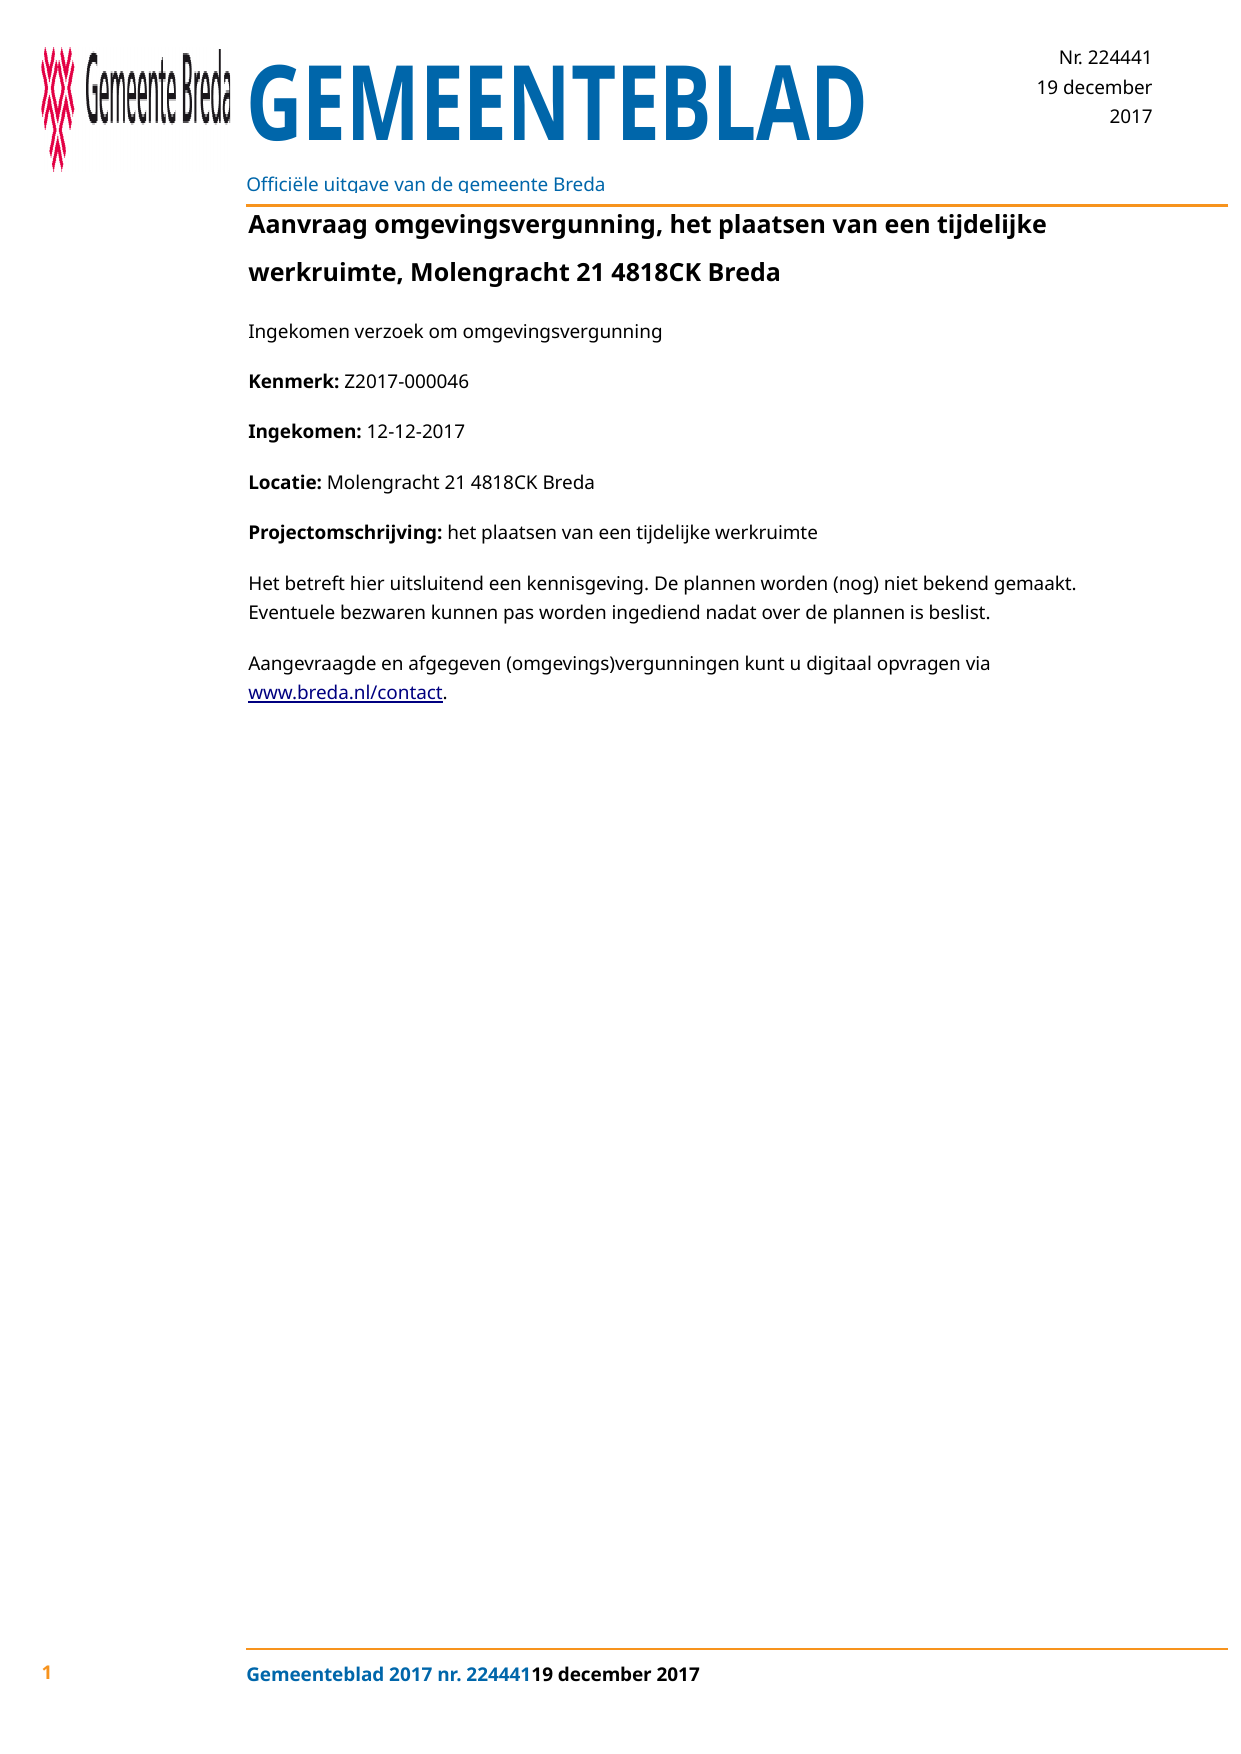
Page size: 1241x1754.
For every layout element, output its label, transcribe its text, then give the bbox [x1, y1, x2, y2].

text Aangevraagde en afgegeven (omgevings)vergunningen kunt u digitaal opvragen via www.breda.nl/contact. [248, 650, 1152, 705]
text Het betreft hier uitsluitend een kennisgeving. De plannen worden (nog) niet bekend gemaakt. Eventuele bezwaren kunnen pas worden ingediend nadat over de plannen is beslist. [248, 570, 1152, 625]
text Ingekomen: 12-12-2017 [248, 419, 1152, 444]
text Aanvraag omgevingsvergunning, het plaatsen van een tijdelijke werkruimte, Molengracht 21 4818CK Breda [248, 207, 1152, 288]
picture [41, 47, 231, 172]
text Ingekomen verzoek om omgevingsvergunning [248, 318, 1152, 344]
text Projectomschrijving: het plaatsen van een tijdelijke werkruimte [248, 519, 1152, 545]
text Locatie: Molengracht 21 4818CK Breda [248, 469, 1152, 495]
text Kenmerk: Z2017-000046 [248, 368, 1152, 394]
